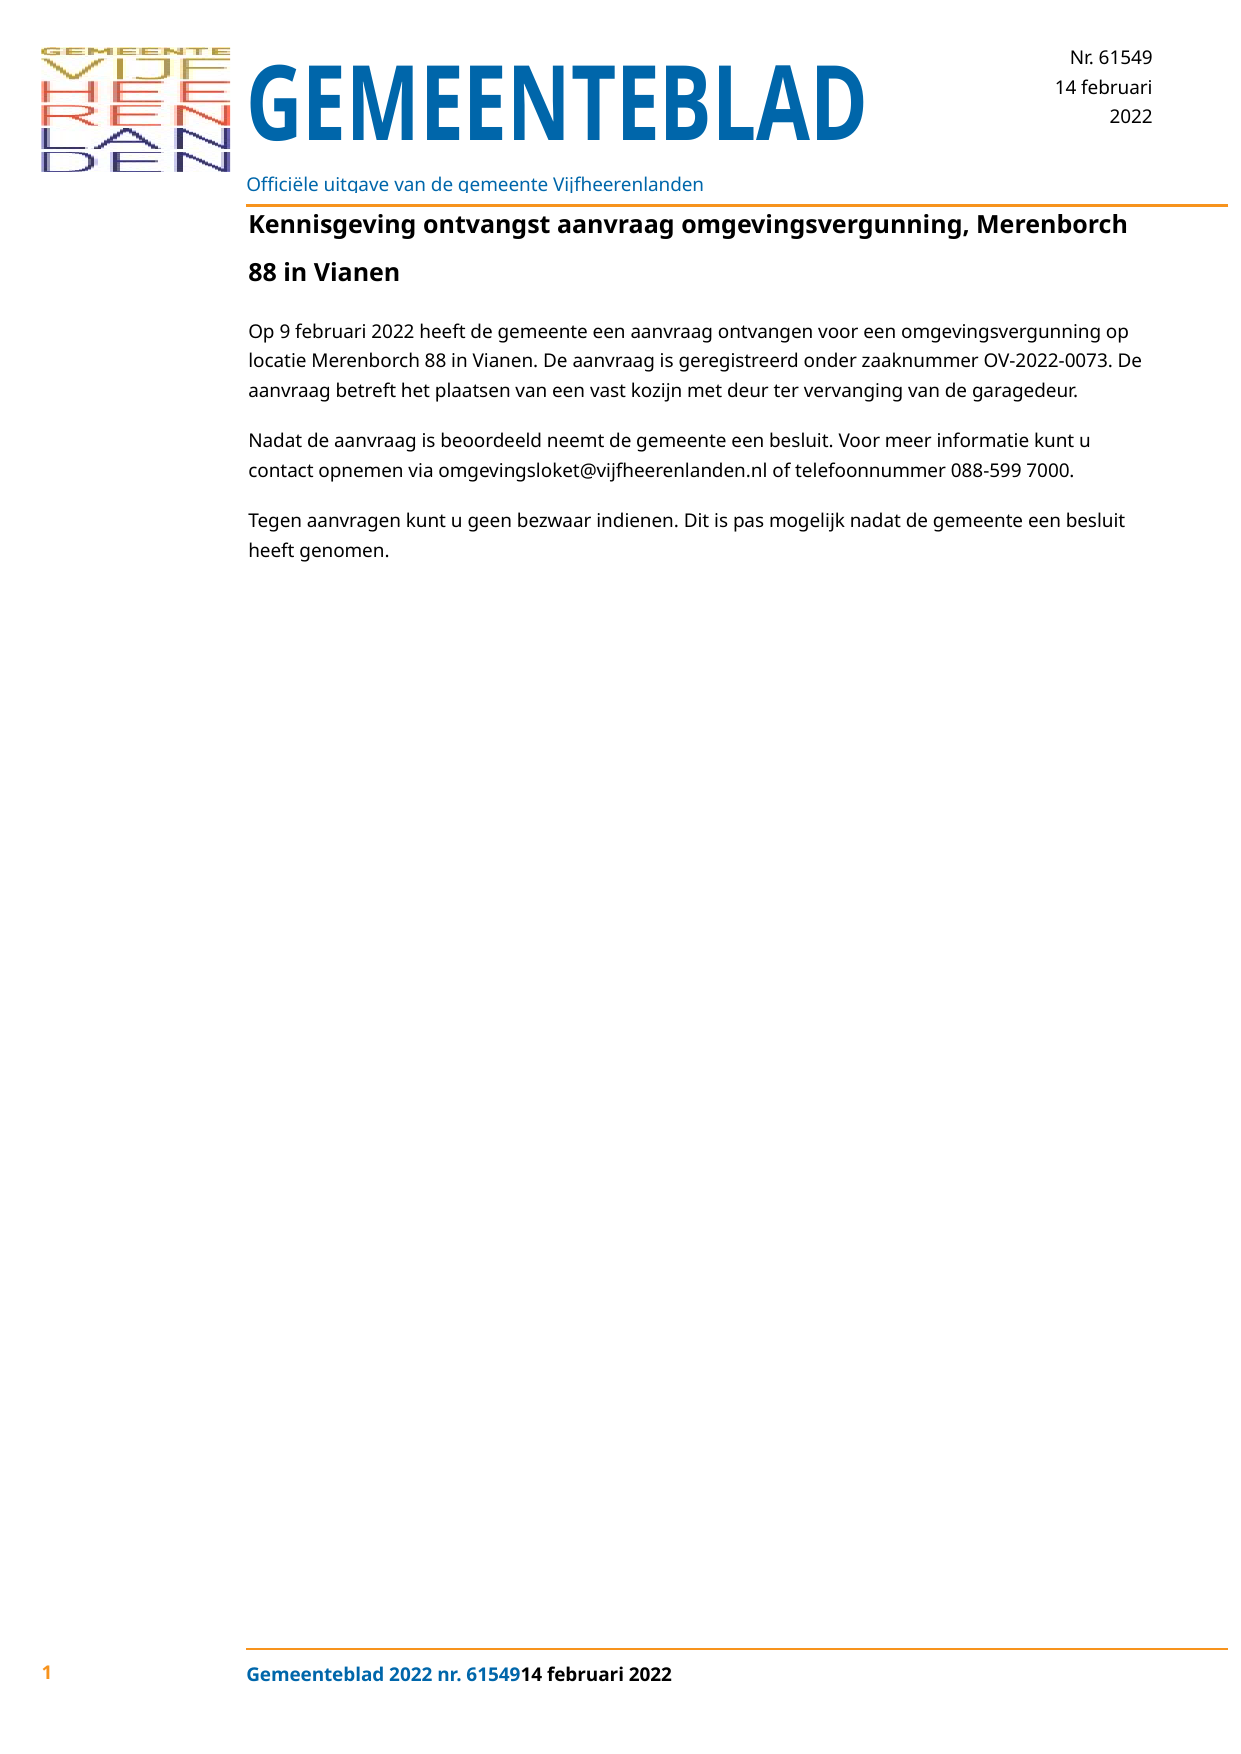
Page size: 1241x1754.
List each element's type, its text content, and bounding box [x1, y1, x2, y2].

text Op 9 februari 2022 heeft de gemeente een aanvraag ontvangen voor een omgevingsvergunning op locatie Merenborch 88 in Vianen. De aanvraag is geregistreerd onder zaaknummer OV-2022-0073. De aanvraag betreft het plaatsen van een vast kozijn met deur ter vervanging van de garagedeur. [248, 318, 1152, 403]
text Nadat de aanvraag is beoordeeld neemt de gemeente een besluit. Voor meer informatie kunt u contact opnemen via omgevingsloket@vijfheerenlanden.nl of telefoonnummer 088-599 7000. [248, 427, 1152, 483]
text Kennisgeving ontvangst aanvraag omgevingsvergunning, Merenborch 88 in Vianen [248, 207, 1152, 288]
picture [41, 47, 231, 172]
text Tegen aanvragen kunt u geen bezwaar indienen. Dit is pas mogelijk nadat de gemeente een besluit heeft genomen. [248, 507, 1152, 563]
